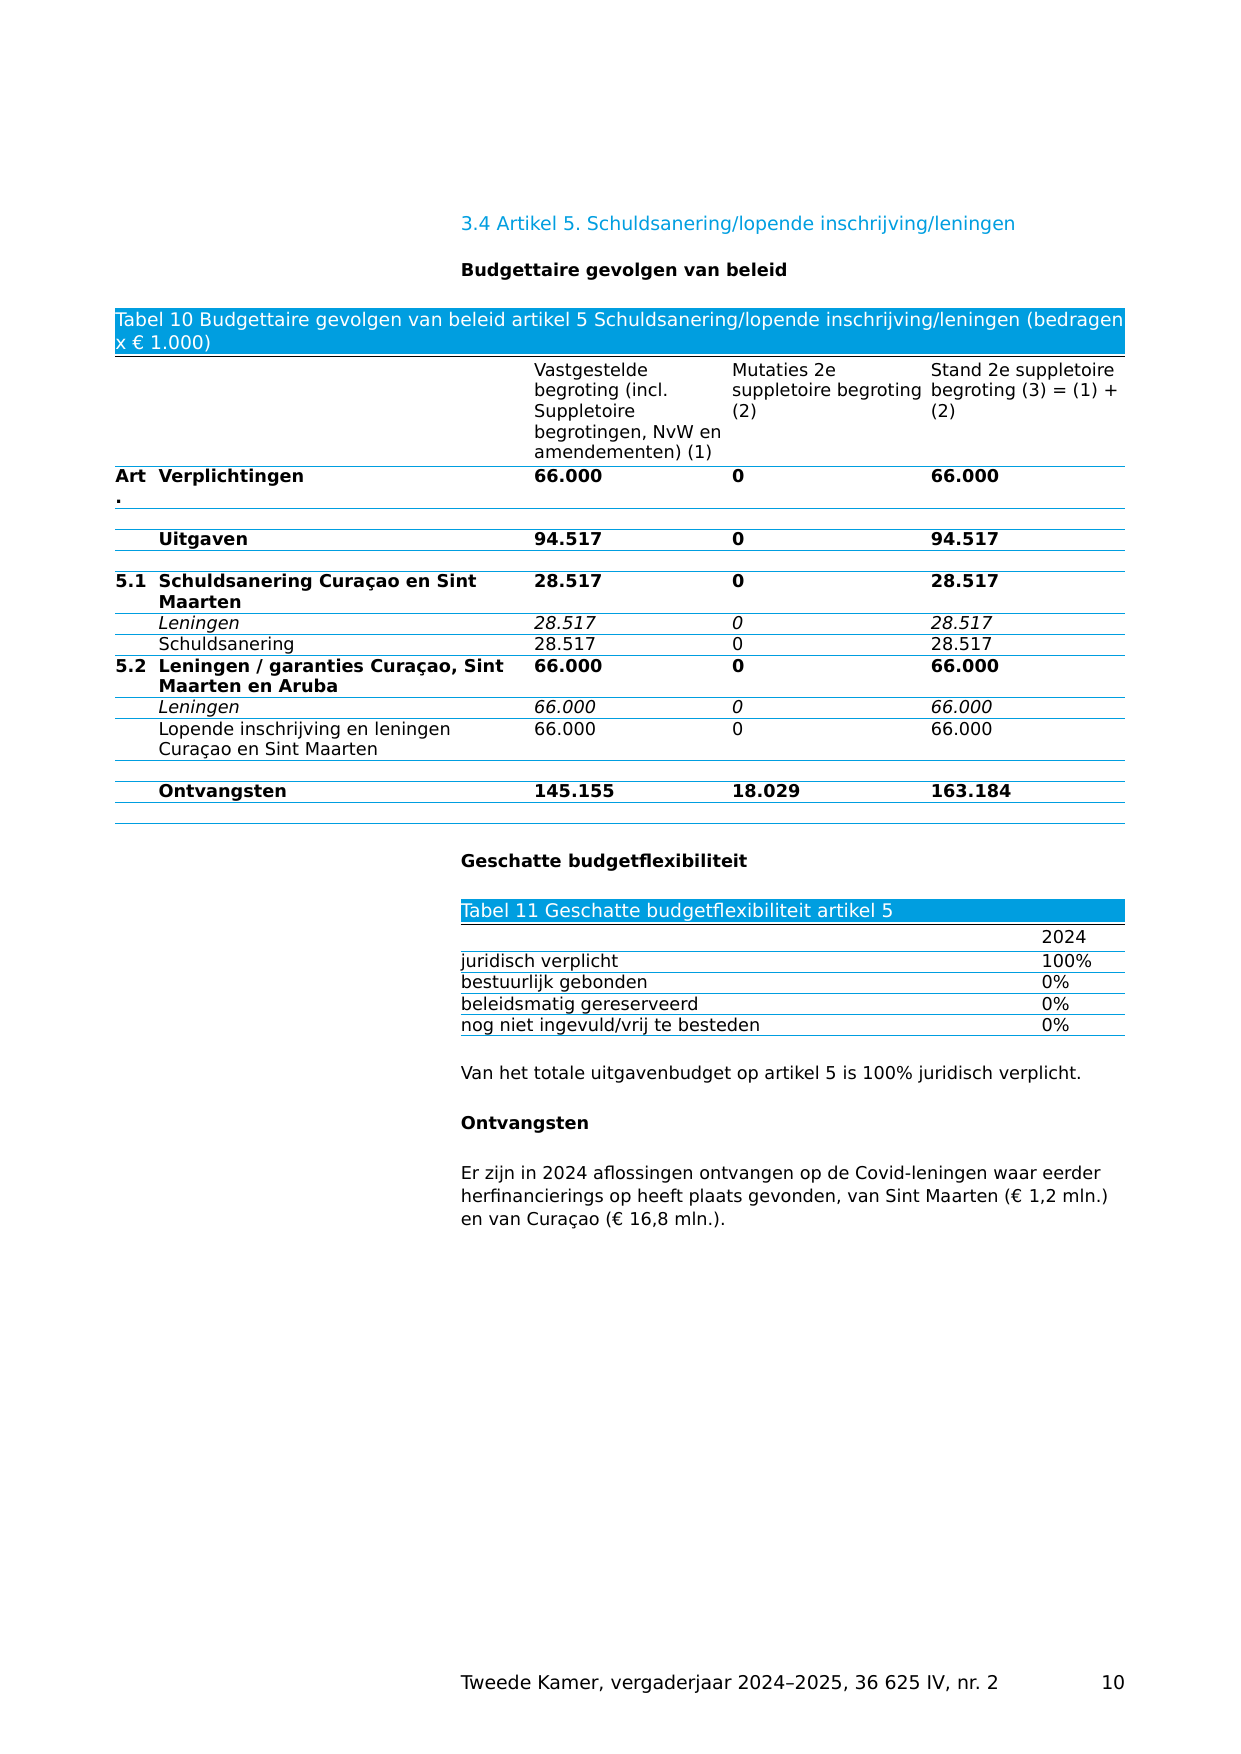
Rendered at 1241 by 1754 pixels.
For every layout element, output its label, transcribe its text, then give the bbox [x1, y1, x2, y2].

table_cell [155, 803, 531, 823]
table_cell [115, 698, 155, 718]
text Van het totale uitgavenbudget op artikel 5 is 100% juridisch verplicht. [461, 1061, 1125, 1084]
table_cell 66.000 [928, 698, 1125, 718]
table_cell 0% [1039, 973, 1125, 993]
table_cell [115, 357, 155, 466]
table_cell bestuurlijk gebonden [461, 973, 1038, 993]
table_cell Stand 2e suppletoire begroting (3) = (1) + (2) [928, 357, 1125, 466]
table_cell Lopende inschrijving en leningen Curaçao en Sint Maarten [155, 719, 531, 760]
table_cell 94.517 [531, 530, 729, 550]
table_cell [115, 530, 155, 550]
table_cell 94.517 [928, 530, 1125, 550]
table_cell 28.517 [928, 614, 1125, 634]
table_cell Mutaties 2e suppletoire begroting (2) [729, 357, 928, 466]
table_cell [531, 509, 729, 529]
table_cell Verplichtingen [155, 467, 531, 507]
table_cell 2024 [1039, 925, 1125, 951]
table_cell [115, 782, 155, 802]
table_cell 28.517 [928, 635, 1125, 655]
table_cell 0 [729, 635, 928, 655]
table_cell [155, 761, 531, 781]
table_cell [531, 761, 729, 781]
table_cell Vastgestelde begroting (incl. Suppletoire begrotingen, NvW en amendementen) (1) [531, 357, 729, 466]
table_cell 66.000 [531, 719, 729, 760]
table_cell Leningen / garanties Curaçao, Sint Maarten en Aruba [155, 656, 531, 697]
table_cell 28.517 [531, 614, 729, 634]
table_cell [928, 761, 1125, 781]
table_cell [729, 551, 928, 571]
table_cell Uitgaven [155, 530, 531, 550]
table_cell [155, 357, 531, 466]
table_cell [155, 509, 531, 529]
table_cell 0 [729, 719, 928, 760]
table_cell Schuldsanering [155, 635, 531, 655]
table_cell [531, 551, 729, 571]
table_cell [115, 551, 155, 571]
table_cell Leningen [155, 698, 531, 718]
text Geschatte budgetflexibiliteit [461, 849, 1125, 872]
table_cell [729, 761, 928, 781]
text Budgettaire gevolgen van beleid [461, 258, 1125, 281]
table_cell 66.000 [531, 698, 729, 718]
table_cell [115, 719, 155, 760]
table_cell 145.155 [531, 782, 729, 802]
table_cell 66.000 [531, 656, 729, 697]
table_cell beleidsmatig gereserveerd [461, 994, 1038, 1014]
table_cell [729, 803, 928, 823]
table_cell 18.029 [729, 782, 928, 802]
table_cell 100% [1039, 952, 1125, 972]
table_cell Leningen [155, 614, 531, 634]
table_cell 0 [729, 572, 928, 613]
table_cell 0 [729, 614, 928, 634]
table_cell 0% [1039, 1015, 1125, 1035]
table_cell 0 [729, 467, 928, 507]
table_cell [461, 925, 1038, 951]
table_cell [115, 803, 155, 823]
table_cell [928, 803, 1125, 823]
table_cell Ontvangsten [155, 782, 531, 802]
table_cell [729, 509, 928, 529]
table_cell [115, 509, 155, 529]
text Er zijn in 2024 aflossingen ontvangen op de Covid-leningen waar eerder herfinancierings op heeft plaats gevonden, van Sint Maarten (€ 1,2 mln.) en van Curaçao (€ 16,8 mln.). [461, 1161, 1125, 1229]
table_cell 0 [729, 698, 928, 718]
table_cell 5.1 [115, 572, 155, 613]
text Ontvangsten [461, 1111, 1125, 1134]
table_cell 0% [1039, 994, 1125, 1014]
table_cell 28.517 [928, 572, 1125, 613]
table_cell [155, 551, 531, 571]
table_cell Schuldsanering Curaçao en Sint Maarten [155, 572, 531, 613]
table_cell 5.2 [115, 656, 155, 697]
table_cell 66.000 [928, 467, 1125, 507]
table_cell 28.517 [531, 635, 729, 655]
title 3.4 Artikel 5. Schuldsanering/lopende inschrijving/leningen [461, 213, 1125, 235]
table_cell [115, 761, 155, 781]
table_cell 66.000 [531, 467, 729, 507]
table_cell [531, 803, 729, 823]
table_cell 0 [729, 530, 928, 550]
table_cell [115, 614, 155, 634]
table_cell juridisch verplicht [461, 952, 1038, 972]
table_cell [115, 635, 155, 655]
table_cell nog niet ingevuld/vrij te besteden [461, 1015, 1038, 1035]
table_cell 66.000 [928, 656, 1125, 697]
table_cell 163.184 [928, 782, 1125, 802]
table_cell [928, 509, 1125, 529]
table_cell [928, 551, 1125, 571]
table_cell Art. [115, 467, 155, 507]
table_cell 66.000 [928, 719, 1125, 760]
table_cell 0 [729, 656, 928, 697]
table_cell 28.517 [531, 572, 729, 613]
